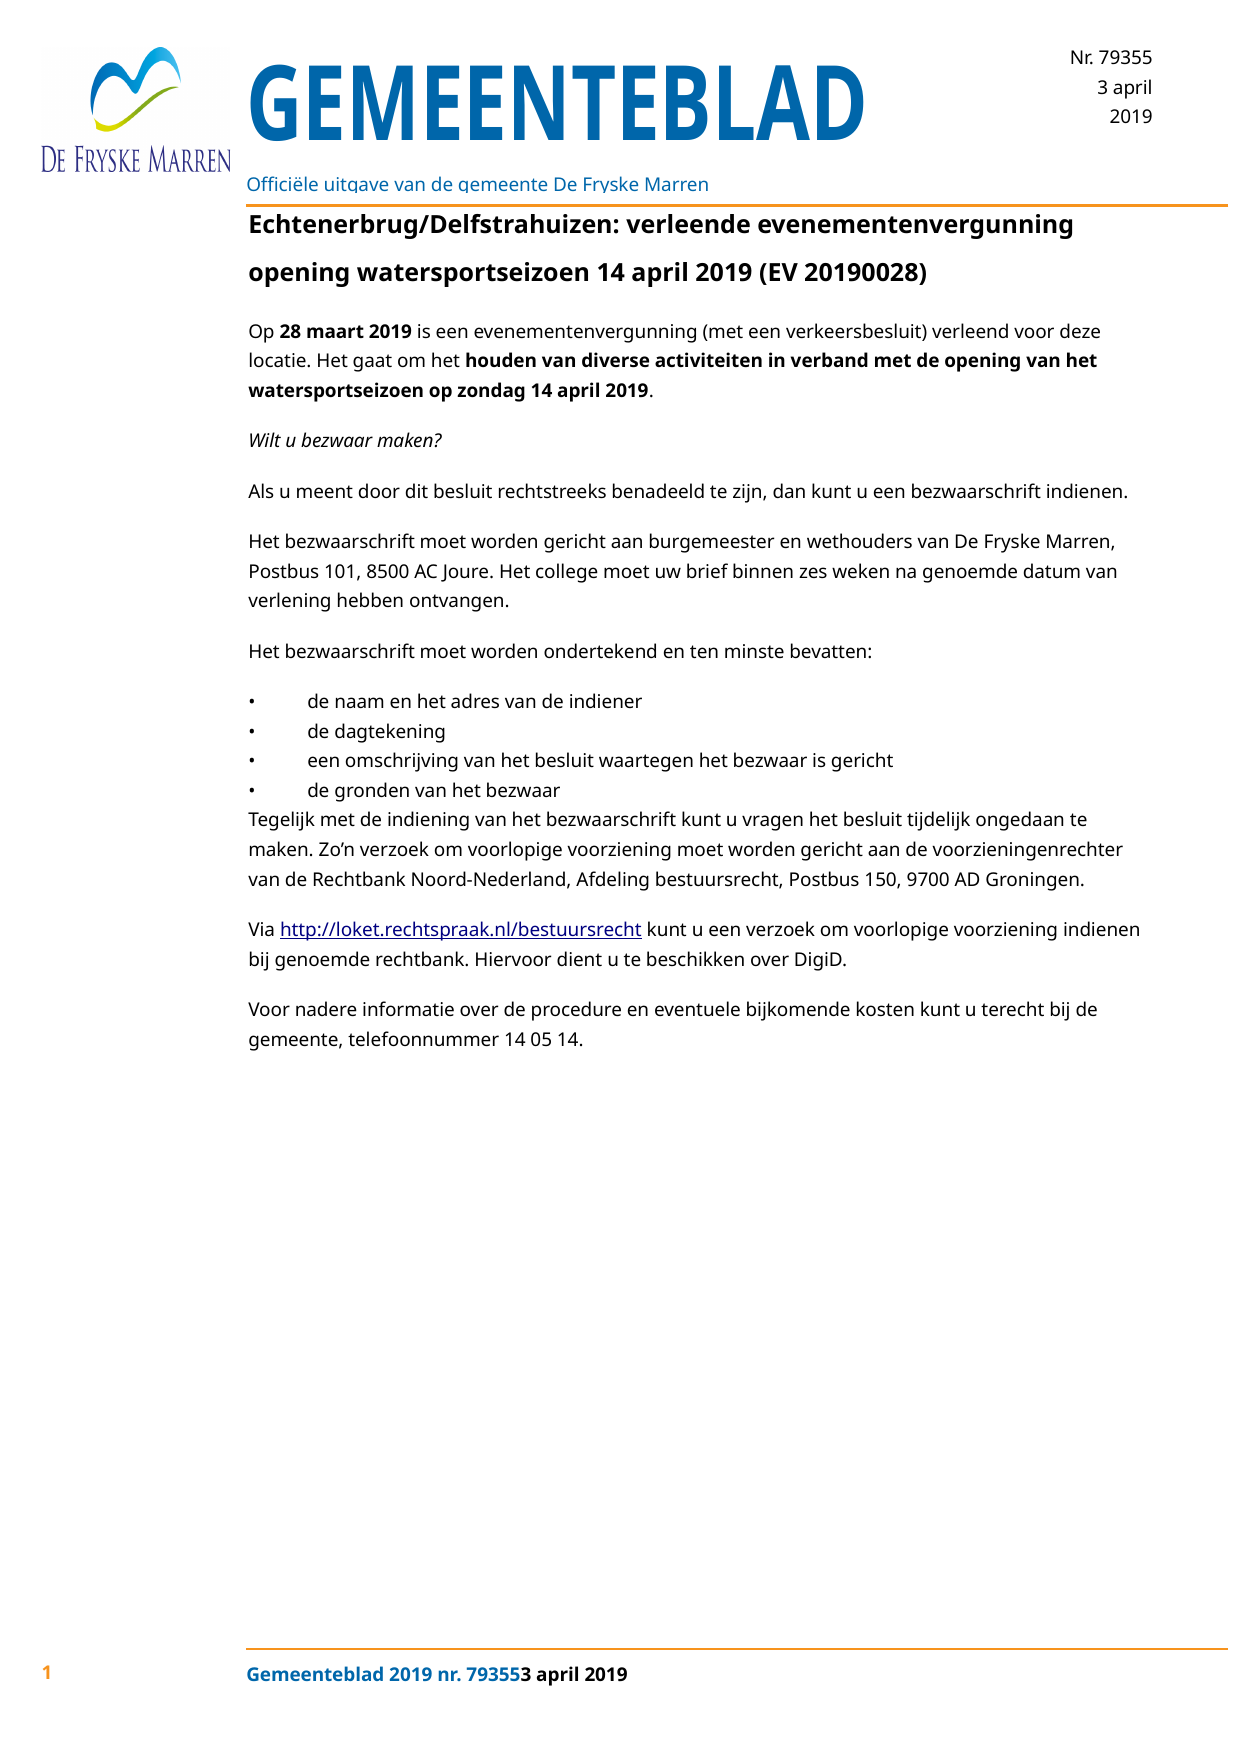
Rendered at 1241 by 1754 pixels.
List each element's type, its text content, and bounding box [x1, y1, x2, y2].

list de dagtekening [248, 718, 1152, 744]
text Het bezwaarschrift moet worden ondertekend en ten minste bevatten: [248, 638, 1152, 664]
text Op 28 maart 2019 is een evenementenvergunning (met een verkeersbesluit) verleend voor deze locatie. Het gaat om het houden van diverse activiteiten in verband met de opening van het watersportseizoen op zondag 14 april 2019. [248, 318, 1152, 403]
text Als u meent door dit besluit rechtstreeks benadeeld te zijn, dan kunt u een bezwaarschrift indienen. [248, 478, 1152, 504]
list de naam en het adres van de indiener [248, 688, 1152, 714]
text Tegelijk met de indiening van het bezwaarschrift kunt u vragen het besluit tijdelijk ongedaan te maken. Zo’n verzoek om voorlopige voorziening moet worden gericht aan de voorzieningenrechter van de Rechtbank Noord-Nederland, Afdeling bestuursrecht, Postbus 150, 9700 AD Groningen. [248, 807, 1152, 892]
list een omschrijving van het besluit waartegen het bezwaar is gericht [248, 747, 1152, 773]
list de gronden van het bezwaar [248, 777, 1152, 803]
text Het bezwaarschrift moet worden gericht aan burgemeester en wethouders van De Fryske Marren, Postbus 101, 8500 AC Joure. Het college moet uw brief binnen zes weken na genoemde datum van verlening hebben ontvangen. [248, 528, 1152, 613]
text Via http://loket.rechtspraak.nl/bestuursrecht kunt u een verzoek om voorlopige voorziening indienen bij genoemde rechtbank. Hiervoor dient u te beschikken over DigiD. [248, 916, 1152, 972]
text Echtenerbrug/Delfstrahuizen: verleende evenementenvergunning opening watersportseizoen 14 april 2019 (EV 20190028) [248, 207, 1152, 288]
picture [41, 47, 231, 172]
text Wilt u bezwaar maken? [248, 427, 1152, 453]
text Voor nadere informatie over de procedure en eventuele bijkomende kosten kunt u terecht bij de gemeente, telefoonnummer 14 05 14. [248, 996, 1152, 1052]
